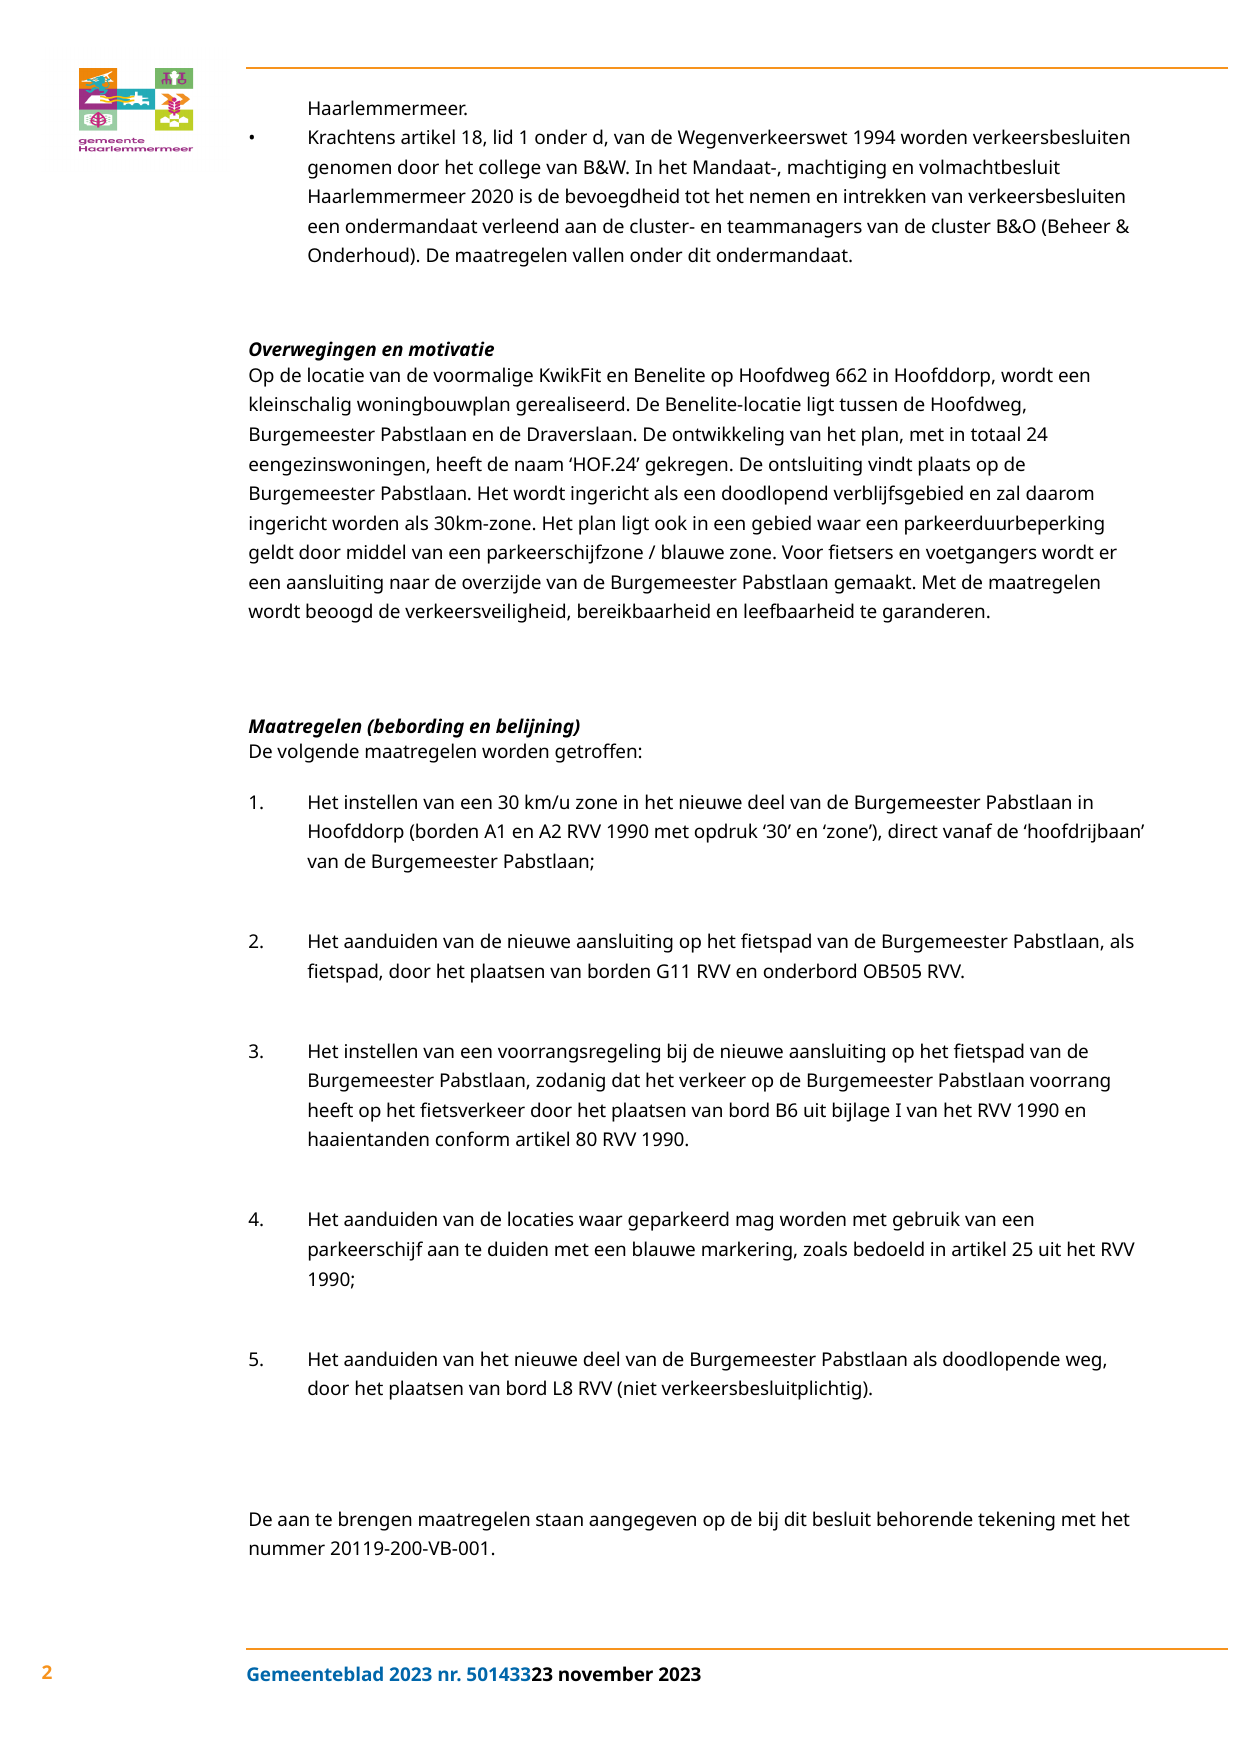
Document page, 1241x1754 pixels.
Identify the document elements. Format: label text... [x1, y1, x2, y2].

picture [41, 47, 231, 172]
list Het instellen van een 30 km/u zone in het nieuwe deel van de Burgemeester Pabstlaan in Hoofddorp (borden A1 en A2 RVV 1990 met opdruk ‘30’ en ‘zone’), direct vanaf de ‘hoofdrijbaan’ van de Burgemeester Pabstlaan; [248, 789, 1152, 874]
text De volgende maatregelen worden getroffen: [248, 739, 1152, 764]
list Het aanduiden van de locaties waar geparkeerd mag worden met gebruik van een parkeerschijf aan te duiden met een blauwe markering, zoals bedoeld in artikel 25 uit het RVV 1990; [248, 1207, 1152, 1292]
text Maatregelen (bebording en belijning) [248, 713, 1152, 739]
list Krachtens artikel 18, lid 1 onder d, van de Wegenverkeerswet 1994 worden verkeersbesluiten genomen door het college van B&W. In het Mandaat-, machtiging en volmachtbesluit Haarlemmermeer 2020 is de bevoegdheid tot het nemen en intrekken van verkeersbesluiten een ondermandaat verleend aan de cluster- en teammanagers van de cluster B&O (Beheer & Onderhoud). De maatregelen vallen onder dit ondermandaat. [248, 124, 1152, 268]
list Het instellen van een voorrangsregeling bij de nieuwe aansluiting op het fietspad van de Burgemeester Pabstlaan, zodanig dat het verkeer op de Burgemeester Pabstlaan voorrang heeft op het fietsverkeer door het plaatsen van bord B6 uit bijlage I van het RVV 1990 en haaientanden conform artikel 80 RVV 1990. [248, 1038, 1152, 1152]
list Haarlemmermeer. [248, 95, 1152, 121]
text De aan te brengen maatregelen staan aangegeven op de bij dit besluit behorende tekening met het nummer 20119-200-VB-001. [248, 1506, 1152, 1561]
list Het aanduiden van de nieuwe aansluiting op het fietspad van de Burgemeester Pabstlaan, als fietspad, door het plaatsen van borden G11 RVV en onderbord OB505 RVV. [248, 928, 1152, 984]
list Het aanduiden van het nieuwe deel van de Burgemeester Pabstlaan als doodlopende weg, door het plaatsen van bord L8 RVV (niet verkeersbesluitplichtig). [248, 1346, 1152, 1401]
text Op de locatie van de voormalige KwikFit en Benelite op Hoofdweg 662 in Hoofddorp, wordt een kleinschalig woningbouwplan gerealiseerd. De Benelite-locatie ligt tussen de Hoofdweg, Burgemeester Pabstlaan en de Draverslaan. De ontwikkeling van het plan, met in totaal 24 eengezinswoningen, heeft de naam ‘HOF.24’ gekregen. De ontsluiting vindt plaats op de Burgemeester Pabstlaan. Het wordt ingericht als een doodlopend verblijfsgebied en zal daarom ingericht worden als 30km-zone. Het plan ligt ook in een gebied waar een parkeerduurbeperking geldt door middel van een parkeerschijfzone / blauwe zone. Voor fietsers en voetgangers wordt er een aansluiting naar de overzijde van de Burgemeester Pabstlaan gemaakt. Met de maatregelen wordt beoogd de verkeersveiligheid, bereikbaarheid en leefbaarheid te garanderen. [248, 362, 1152, 624]
text Overwegingen en motivatie [248, 336, 1152, 362]
